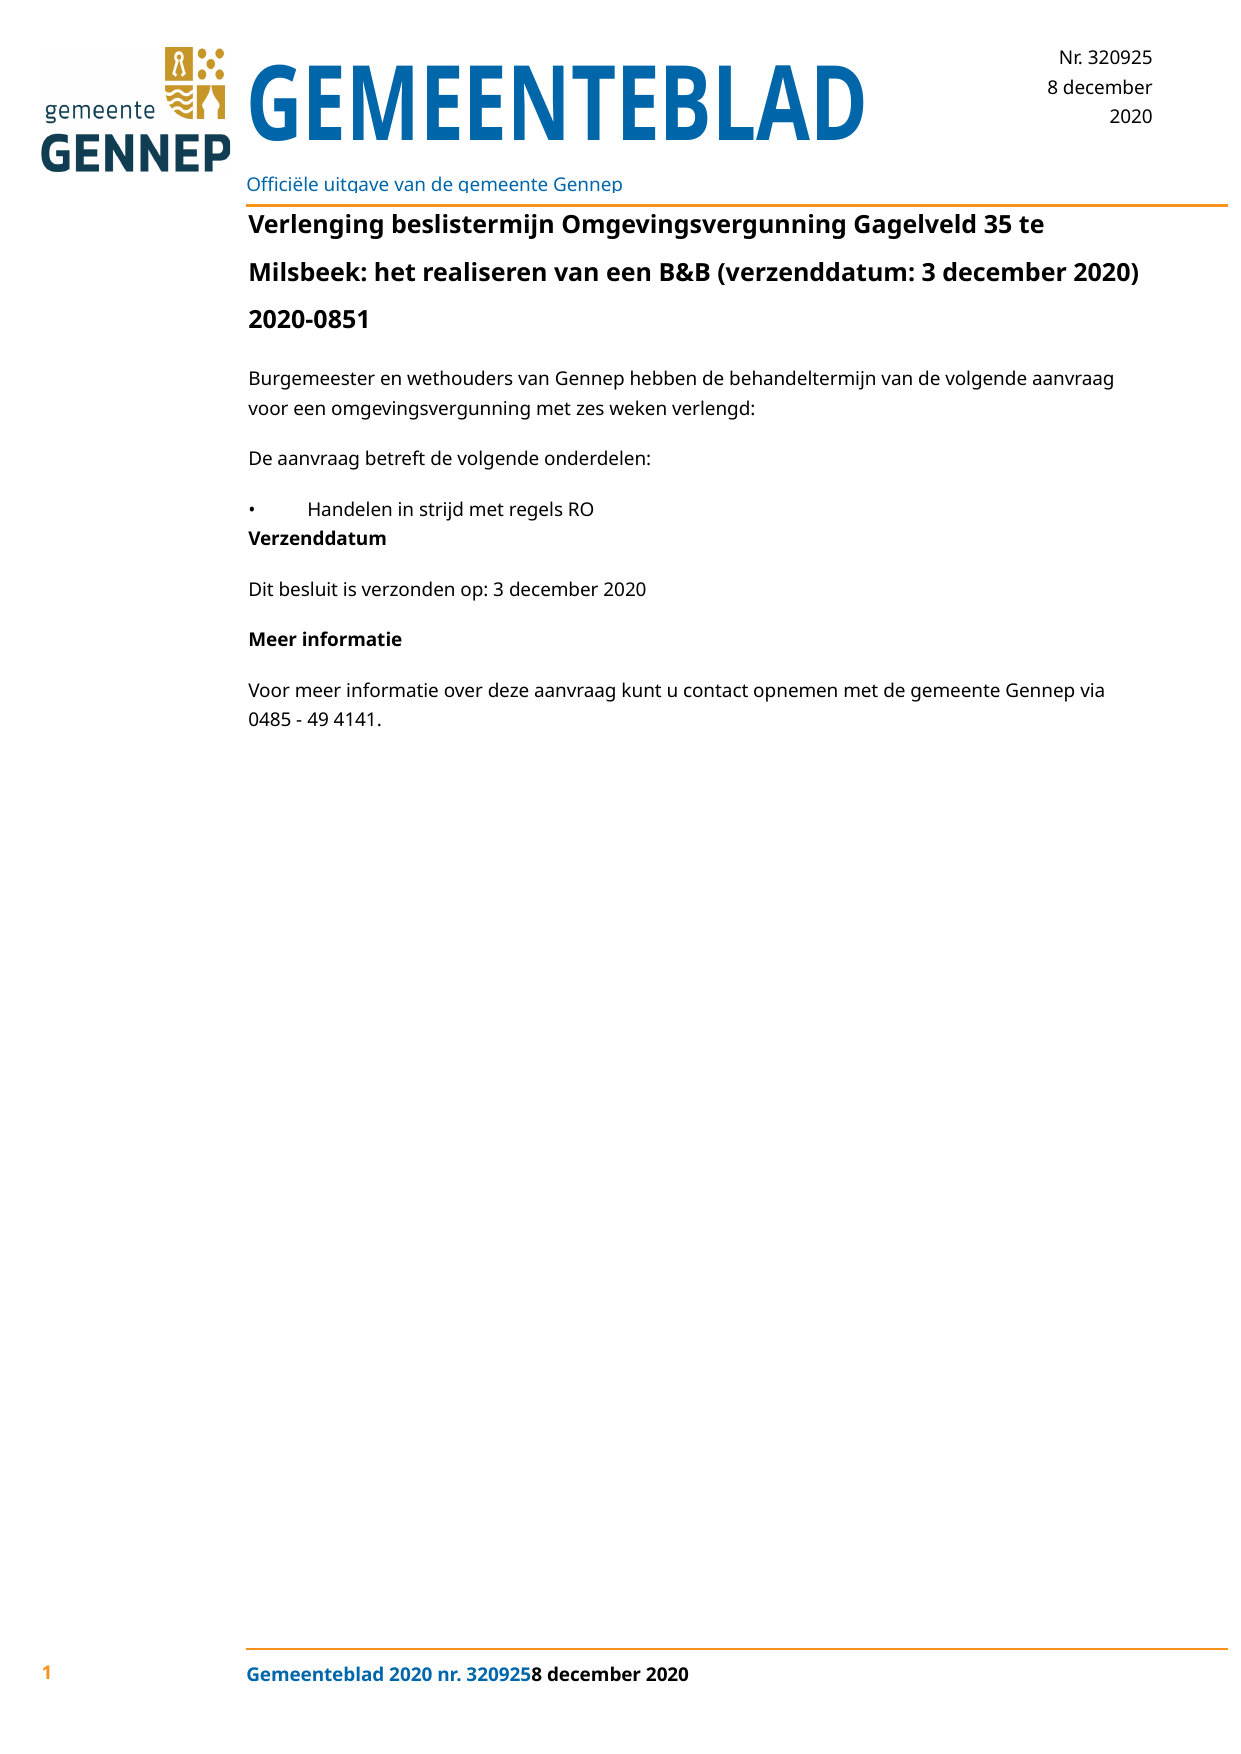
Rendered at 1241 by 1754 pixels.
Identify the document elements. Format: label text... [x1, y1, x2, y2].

text Verlenging beslistermijn Omgevingsvergunning Gagelveld 35 te Milsbeek: het realiseren van een B&B (verzenddatum: 3 december 2020) 2020-0851 [248, 207, 1152, 336]
text Verzenddatum [248, 526, 1152, 551]
text Voor meer informatie over deze aanvraag kunt u contact opnemen met de gemeente Gennep via 0485 - 49 4141. [248, 677, 1152, 732]
text De aanvraag betreft de volgende onderdelen: [248, 446, 1152, 471]
text Dit besluit is verzonden op: 3 december 2020 [248, 576, 1152, 602]
picture [41, 47, 231, 172]
text Meer informatie [248, 626, 1152, 652]
text Burgemeester en wethouders van Gennep hebben de behandeltermijn van de volgende aanvraag voor een omgevingsvergunning met zes weken verlengd: [248, 366, 1152, 421]
list Handelen in strijd met regels RO [248, 496, 1152, 522]
